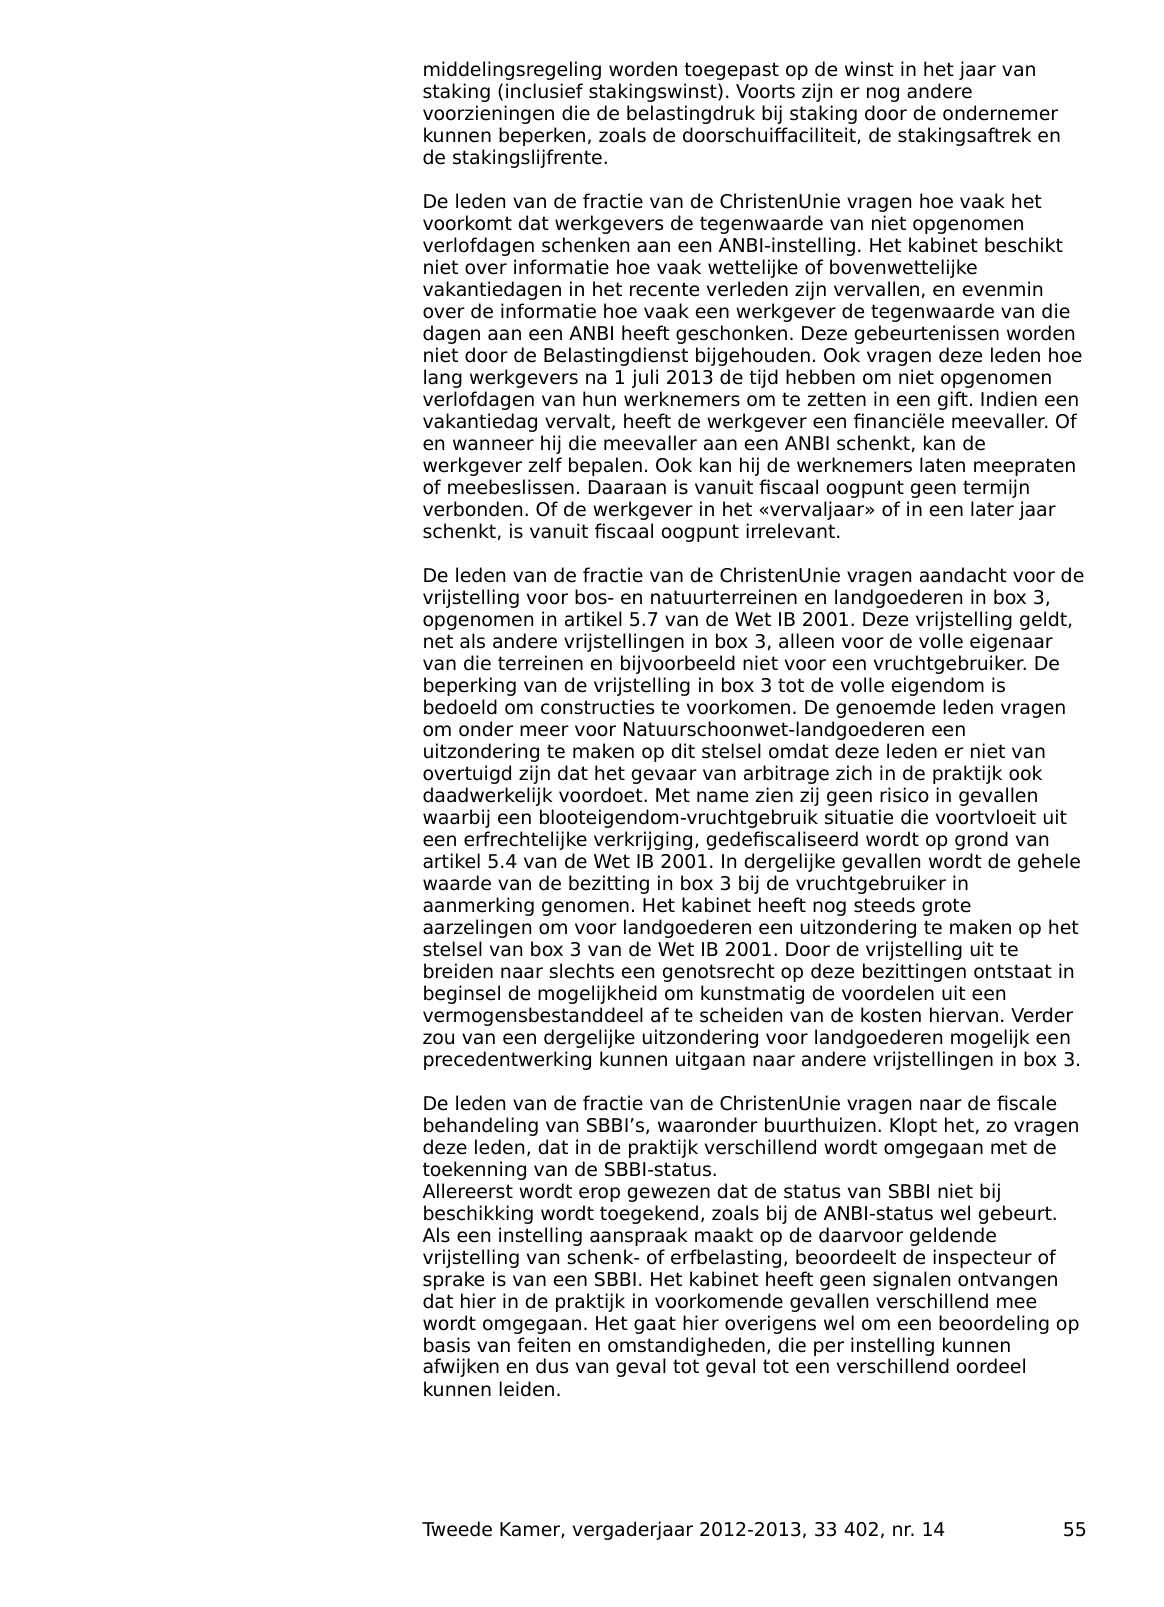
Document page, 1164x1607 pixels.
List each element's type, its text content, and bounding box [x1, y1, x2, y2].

text Allereerst wordt erop gewezen dat de status van SBBI niet bij beschikking wordt toegekend, zoals bij de ANBI-status wel gebeurt. Als een instelling aanspraak maakt op de daarvoor geldende vrijstelling van schenk- of erfbelasting, beoordeelt de inspecteur of sprake is van een SBBI. Het kabinet heeft geen signalen ontvangen dat hier in de praktijk in voorkomende gevallen verschillend mee wordt omgegaan. Het gaat hier overigens wel om een beoordeling op basis van feiten en omstandigheden, die per instelling kunnen afwijken en dus van geval tot geval tot een verschillend oordeel kunnen leiden. [422, 1181, 1087, 1400]
text middelingsregeling worden toegepast op de winst in het jaar van staking (inclusief stakingswinst). Voorts zijn er nog andere voorzieningen die de belastingdruk bij staking door de ondernemer kunnen beperken, zoals de doorschuiffaciliteit, de stakingsaftrek en de stakingslijfrente. [422, 59, 1087, 169]
text De leden van de fractie van de ChristenUnie vragen naar de fiscale behandeling van SBBI’s, waaronder buurthuizen. Klopt het, zo vragen deze leden, dat in de praktijk verschillend wordt omgegaan met de toekenning van de SBBI-status. [422, 1093, 1087, 1181]
text De leden van de fractie van de ChristenUnie vragen hoe vaak het voorkomt dat werkgevers de tegenwaarde van niet opgenomen verlofdagen schenken aan een ANBI-instelling. Het kabinet beschikt niet over informatie hoe vaak wettelijke of bovenwettelijke vakantiedagen in het recente verleden zijn vervallen, en evenmin over de informatie hoe vaak een werkgever de tegenwaarde van die dagen aan een ANBI heeft geschonken. Deze gebeurtenissen worden niet door de Belastingdienst bijgehouden. Ook vragen deze leden hoe lang werkgevers na 1 juli 2013 de tijd hebben om niet opgenomen verlofdagen van hun werknemers om te zetten in een gift. Indien een vakantiedag vervalt, heeft de werkgever een financiële meevaller. Of en wanneer hij die meevaller aan een ANBI schenkt, kan de werkgever zelf bepalen. Ook kan hij de werknemers laten meepraten of meebeslissen. Daaraan is vanuit fiscaal oogpunt geen termijn verbonden. Of de werkgever in het «vervaljaar» of in een later jaar schenkt, is vanuit fiscaal oogpunt irrelevant. [422, 191, 1087, 543]
text De leden van de fractie van de ChristenUnie vragen aandacht voor de vrijstelling voor bos- en natuurterreinen en landgoederen in box 3, opgenomen in artikel 5.7 van de Wet IB 2001. Deze vrijstelling geldt, net als andere vrijstellingen in box 3, alleen voor de volle eigenaar van die terreinen en bijvoorbeeld niet voor een vruchtgebruiker. De beperking van de vrijstelling in box 3 tot de volle eigendom is bedoeld om constructies te voorkomen. De genoemde leden vragen om onder meer voor Natuurschoonwet-landgoederen een uitzondering te maken op dit stelsel omdat deze leden er niet van overtuigd zijn dat het gevaar van arbitrage zich in de praktijk ook daadwerkelijk voordoet. Met name zien zij geen risico in gevallen waarbij een blooteigendom-vruchtgebruik situatie die voortvloeit uit een erfrechtelijke verkrijging, gedefiscaliseerd wordt op grond van artikel 5.4 van de Wet IB 2001. In dergelijke gevallen wordt de gehele waarde van de bezitting in box 3 bij de vruchtgebruiker in aanmerking genomen. Het kabinet heeft nog steeds grote aarzelingen om voor landgoederen een uitzondering te maken op het stelsel van box 3 van de Wet IB 2001. Door de vrijstelling uit te breiden naar slechts een genotsrecht op deze bezittingen ontstaat in beginsel de mogelijkheid om kunstmatig de voordelen uit een vermogensbestanddeel af te scheiden van de kosten hiervan. Verder zou van een dergelijke uitzondering voor landgoederen mogelijk een precedentwerking kunnen uitgaan naar andere vrijstellingen in box 3. [422, 565, 1087, 1071]
